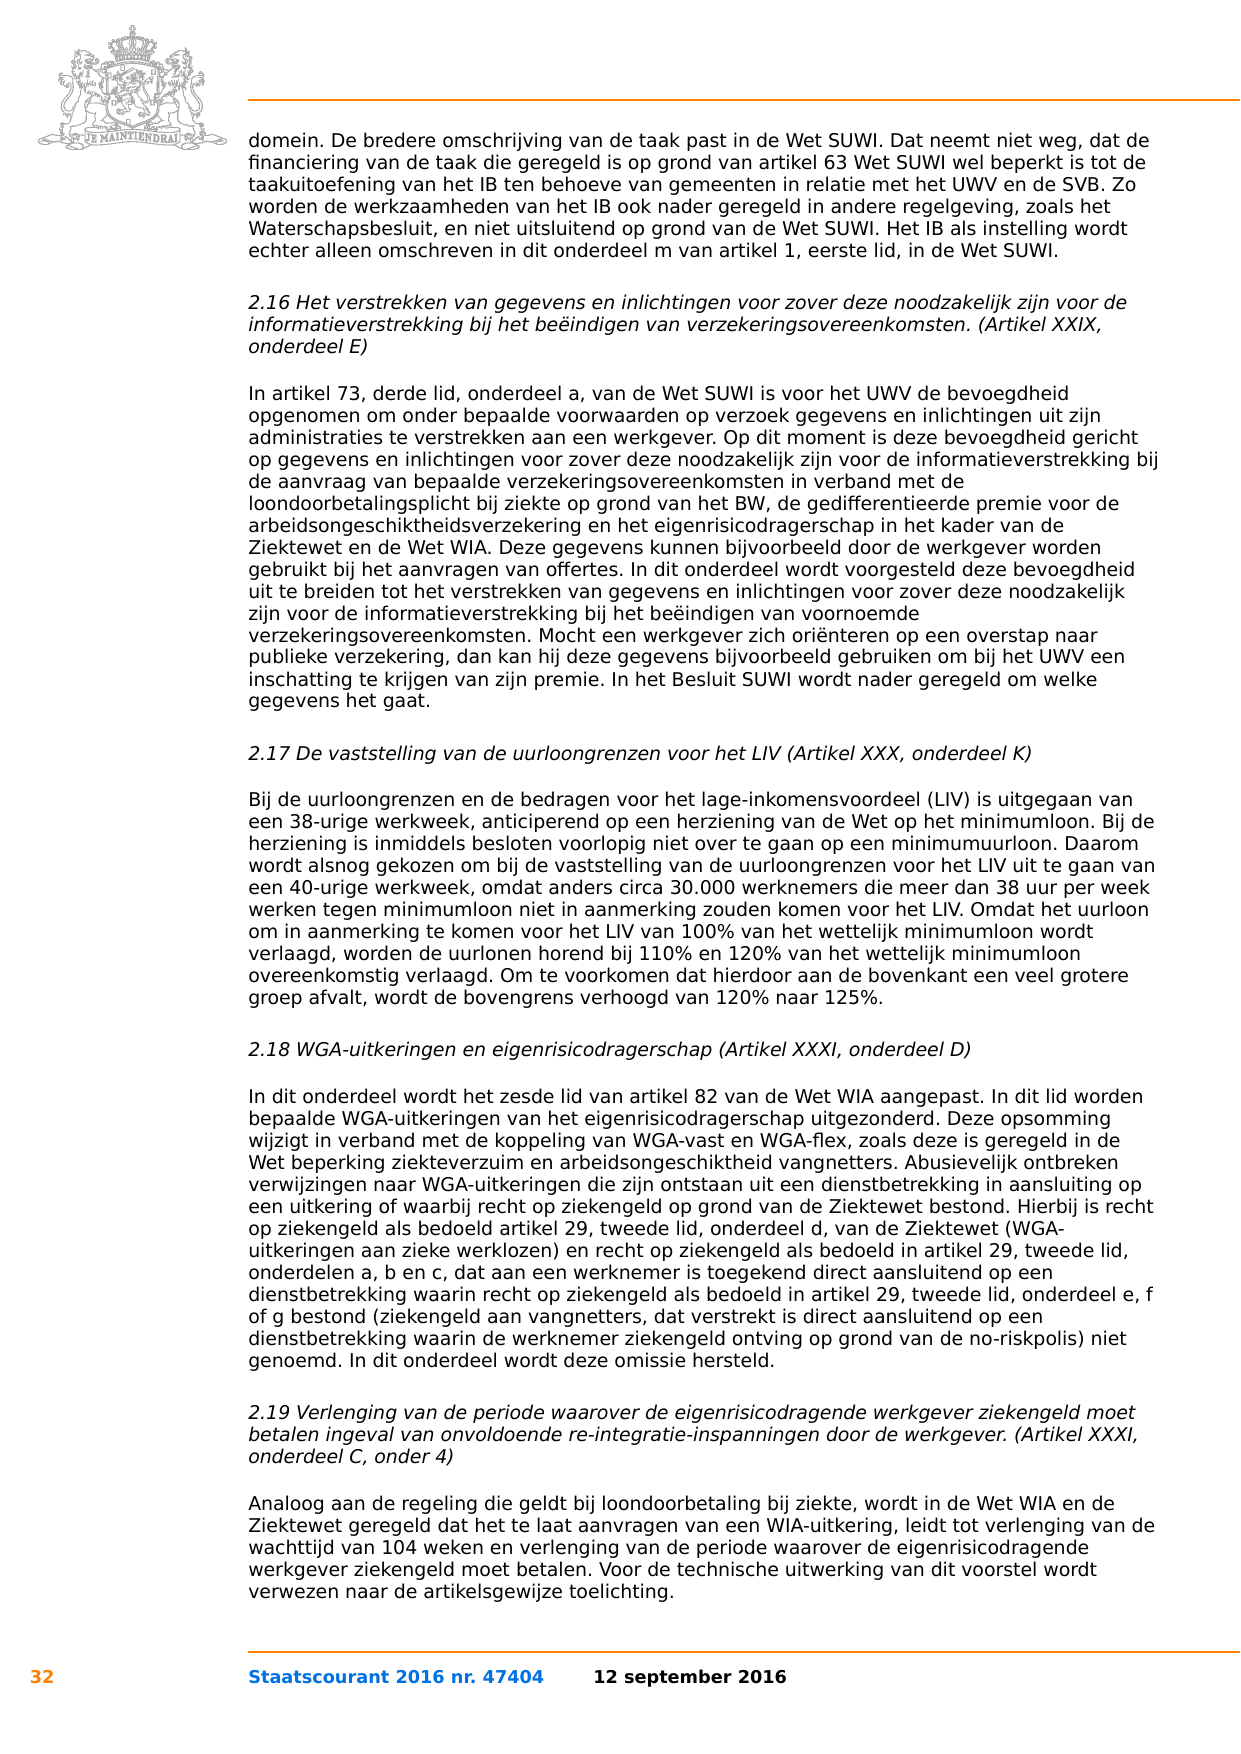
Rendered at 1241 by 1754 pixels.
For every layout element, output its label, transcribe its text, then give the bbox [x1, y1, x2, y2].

text Bij de uurloongrenzen en de bedragen voor het lage-inkomensvoordeel (LIV) is uitgegaan van een 38-urige werkweek, anticiperend op een herziening van de Wet op het minimumloon. Bij de herziening is inmiddels besloten voorlopig niet over te gaan op een minimumuurloon. Daarom wordt alsnog gekozen om bij de vaststelling van de uurloongrenzen voor het LIV uit te gaan van een 40-urige werkweek, omdat anders circa 30.000 werknemers die meer dan 38 uur per week werken tegen minimumloon niet in aanmerking zouden komen voor het LIV. Omdat het uurloon om in aanmerking te komen voor het LIV van 100% van het wettelijk minimumloon wordt verlaagd, worden de uurlonen horend bij 110% en 120% van het wettelijk minimumloon overeenkomstig verlaagd. Om te voorkomen dat hierdoor aan de bovenkant een veel grotere groep afvalt, wordt de bovengrens verhoogd van 120% naar 125%. [248, 789, 1163, 1009]
text domein. De bredere omschrijving van de taak past in de Wet SUWI. Dat neemt niet weg, dat de financiering van de taak die geregeld is op grond van artikel 63 Wet SUWI wel beperkt is tot de taakuitoefening van het IB ten behoeve van gemeenten in relatie met het UWV en de SVB. Zo worden de werkzaamheden van het IB ook nader geregeld in andere regelgeving, zoals het Waterschapsbesluit, en niet uitsluitend op grond van de Wet SUWI. Het IB als instelling wordt echter alleen omschreven in dit onderdeel m van artikel 1, eerste lid, in de Wet SUWI. [248, 130, 1163, 262]
subtitle 2.18 WGA-uitkeringen en eigenrisicodragerschap (Artikel XXXI, onderdeel D) [248, 1039, 1163, 1061]
text In dit onderdeel wordt het zesde lid van artikel 82 van de Wet WIA aangepast. In dit lid worden bepaalde WGA-uitkeringen van het eigenrisicodragerschap uitgezonderd. Deze opsomming wijzigt in verband met de koppeling van WGA-vast en WGA-flex, zoals deze is geregeld in de Wet beperking ziekteverzuim en arbeidsongeschiktheid vangnetters. Abusievelijk ontbreken verwijzingen naar WGA-uitkeringen die zijn ontstaan uit een dienstbetrekking in aansluiting op een uitkering of waarbij recht op ziekengeld op grond van de Ziektewet bestond. Hierbij is recht op ziekengeld als bedoeld artikel 29, tweede lid, onderdeel d, van de Ziektewet (WGA-uitkeringen aan zieke werklozen) en recht op ziekengeld als bedoeld in artikel 29, tweede lid, onderdelen a, b en c, dat aan een werknemer is toegekend direct aansluitend op een dienstbetrekking waarin recht op ziekengeld als bedoeld in artikel 29, tweede lid, onderdeel e, f of g bestond (ziekengeld aan vangnetters, dat verstrekt is direct aansluitend op een dienstbetrekking waarin de werknemer ziekengeld ontving op grond van de no-riskpolis) niet genoemd. In dit onderdeel wordt deze omissie hersteld. [248, 1086, 1163, 1372]
subtitle 2.16 Het verstrekken van gegevens en inlichtingen voor zover deze noodzakelijk zijn voor de informatieverstrekking bij het beëindigen van verzekeringsovereenkomsten. (Artikel XXIX, onderdeel E) [248, 292, 1163, 358]
text Analoog aan de regeling die geldt bij loondoorbetaling bij ziekte, wordt in de Wet WIA en de Ziektewet geregeld dat het te laat aanvragen van een WIA-uitkering, leidt tot verlenging van de wachttijd van 104 weken en verlenging van de periode waarover de eigenrisicodragende werkgever ziekengeld moet betalen. Voor de technische uitwerking van dit voorstel wordt verwezen naar de artikelsgewijze toelichting. [248, 1493, 1163, 1603]
subtitle 2.19 Verlenging van de periode waarover de eigenrisicodragende werkgever ziekengeld moet betalen ingeval van onvoldoende re-integratie-inspanningen door de werkgever. (Artikel XXXI, onderdeel C, onder 4) [248, 1402, 1163, 1468]
subtitle 2.17 De vaststelling van de uurloongrenzen voor het LIV (Artikel XXX, onderdeel K) [248, 742, 1163, 764]
picture [38, 25, 227, 150]
text In artikel 73, derde lid, onderdeel a, van de Wet SUWI is voor het UWV de bevoegdheid opgenomen om onder bepaalde voorwaarden op verzoek gegevens en inlichtingen uit zijn administraties te verstrekken aan een werkgever. Op dit moment is deze bevoegdheid gericht op gegevens en inlichtingen voor zover deze noodzakelijk zijn voor de informatieverstrekking bij de aanvraag van bepaalde verzekeringsovereenkomsten in verband met de loondoorbetalingsplicht bij ziekte op grond van het BW, de gedifferentieerde premie voor de arbeidsongeschiktheidsverzekering en het eigenrisicodragerschap in het kader van de Ziektewet en de Wet WIA. Deze gegevens kunnen bijvoorbeeld door de werkgever worden gebruikt bij het aanvragen van offertes. In dit onderdeel wordt voorgesteld deze bevoegdheid uit te breiden tot het verstrekken van gegevens en inlichtingen voor zover deze noodzakelijk zijn voor de informatieverstrekking bij het beëindigen van voornoemde verzekeringsovereenkomsten. Mocht een werkgever zich oriënteren op een overstap naar publieke verzekering, dan kan hij deze gegevens bijvoorbeeld gebruiken om bij het UWV een inschatting te krijgen van zijn premie. In het Besluit SUWI wordt nader geregeld om welke gegevens het gaat. [248, 383, 1163, 712]
